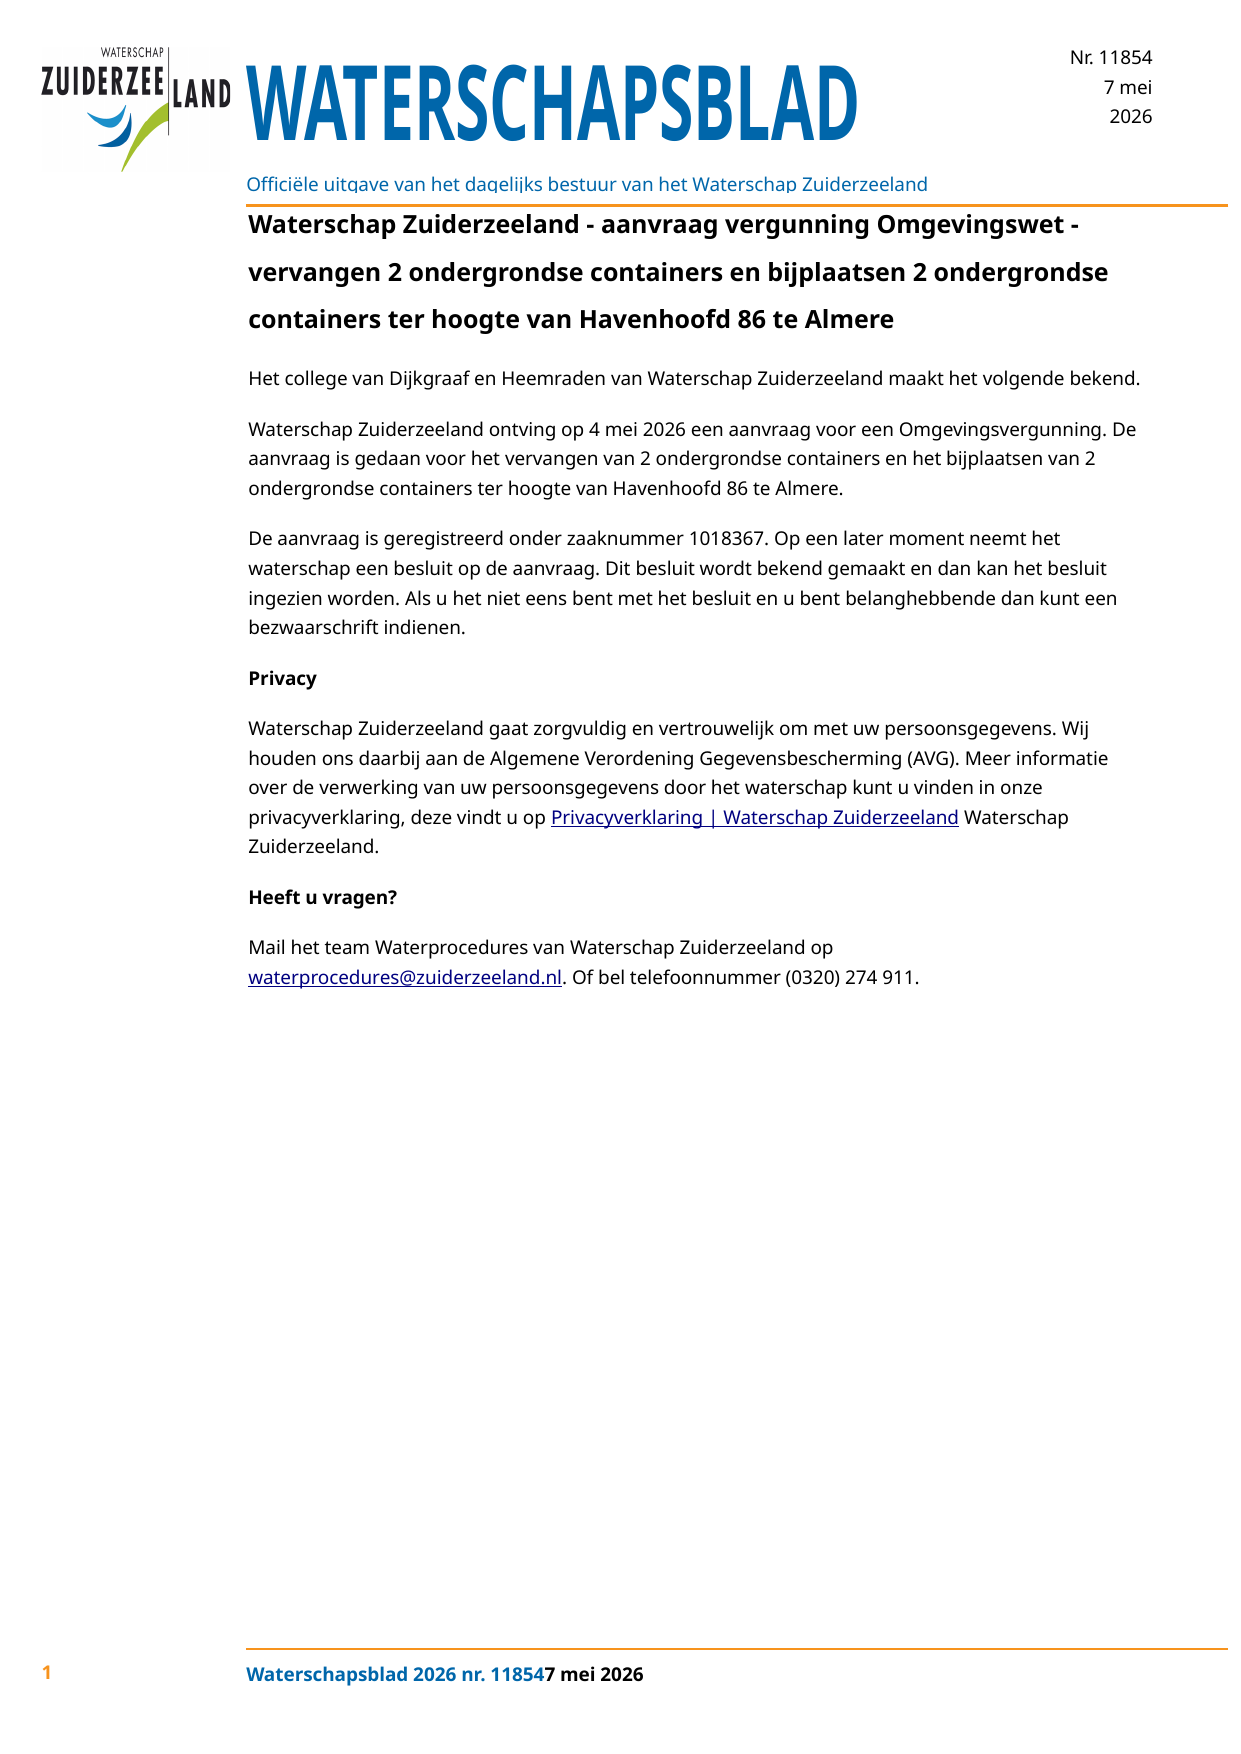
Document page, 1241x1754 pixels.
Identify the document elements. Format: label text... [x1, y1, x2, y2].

text De aanvraag is geregistreerd onder zaaknummer 1018367. Op een later moment neemt het waterschap een besluit op de aanvraag. Dit besluit wordt bekend gemaakt en dan kan het besluit ingezien worden. Als u het niet eens bent met het besluit en u bent belanghebbende dan kunt een bezwaarschrift indienen. [248, 526, 1152, 640]
text Privacy [248, 665, 1152, 690]
text Het college van Dijkgraaf en Heemraden van Waterschap Zuiderzeeland maakt het volgende bekend. [248, 366, 1152, 391]
text Waterschap Zuiderzeeland gaat zorgvuldig en vertrouwelijk om met uw persoonsgegevens. Wij houden ons daarbij aan de Algemene Verordening Gegevensbescherming (AVG). Meer informatie over de verwerking van uw persoonsgegevens door het waterschap kunt u vinden in onze privacyverklaring, deze vindt u op Privacyverklaring | Waterschap Zuiderzeeland Waterschap Zuiderzeeland. [248, 715, 1152, 859]
text Waterschap Zuiderzeeland ontving op 4 mei 2026 een aanvraag voor een Omgevingsvergunning. De aanvraag is gedaan voor het vervangen van 2 ondergrondse containers en het bijplaatsen van 2 ondergrondse containers ter hoogte van Havenhoofd 86 te Almere. [248, 416, 1152, 501]
text Heeft u vragen? [248, 884, 1152, 909]
text Waterschap Zuiderzeeland - aanvraag vergunning Omgevingswet - vervangen 2 ondergrondse containers en bijplaatsen 2 ondergrondse containers ter hoogte van Havenhoofd 86 te Almere [248, 207, 1152, 336]
picture [41, 47, 231, 172]
text Mail het team Waterprocedures van Waterschap Zuiderzeeland op waterprocedures@zuiderzeeland.nl. Of bel telefoonnummer (0320) 274 911. [248, 934, 1152, 989]
